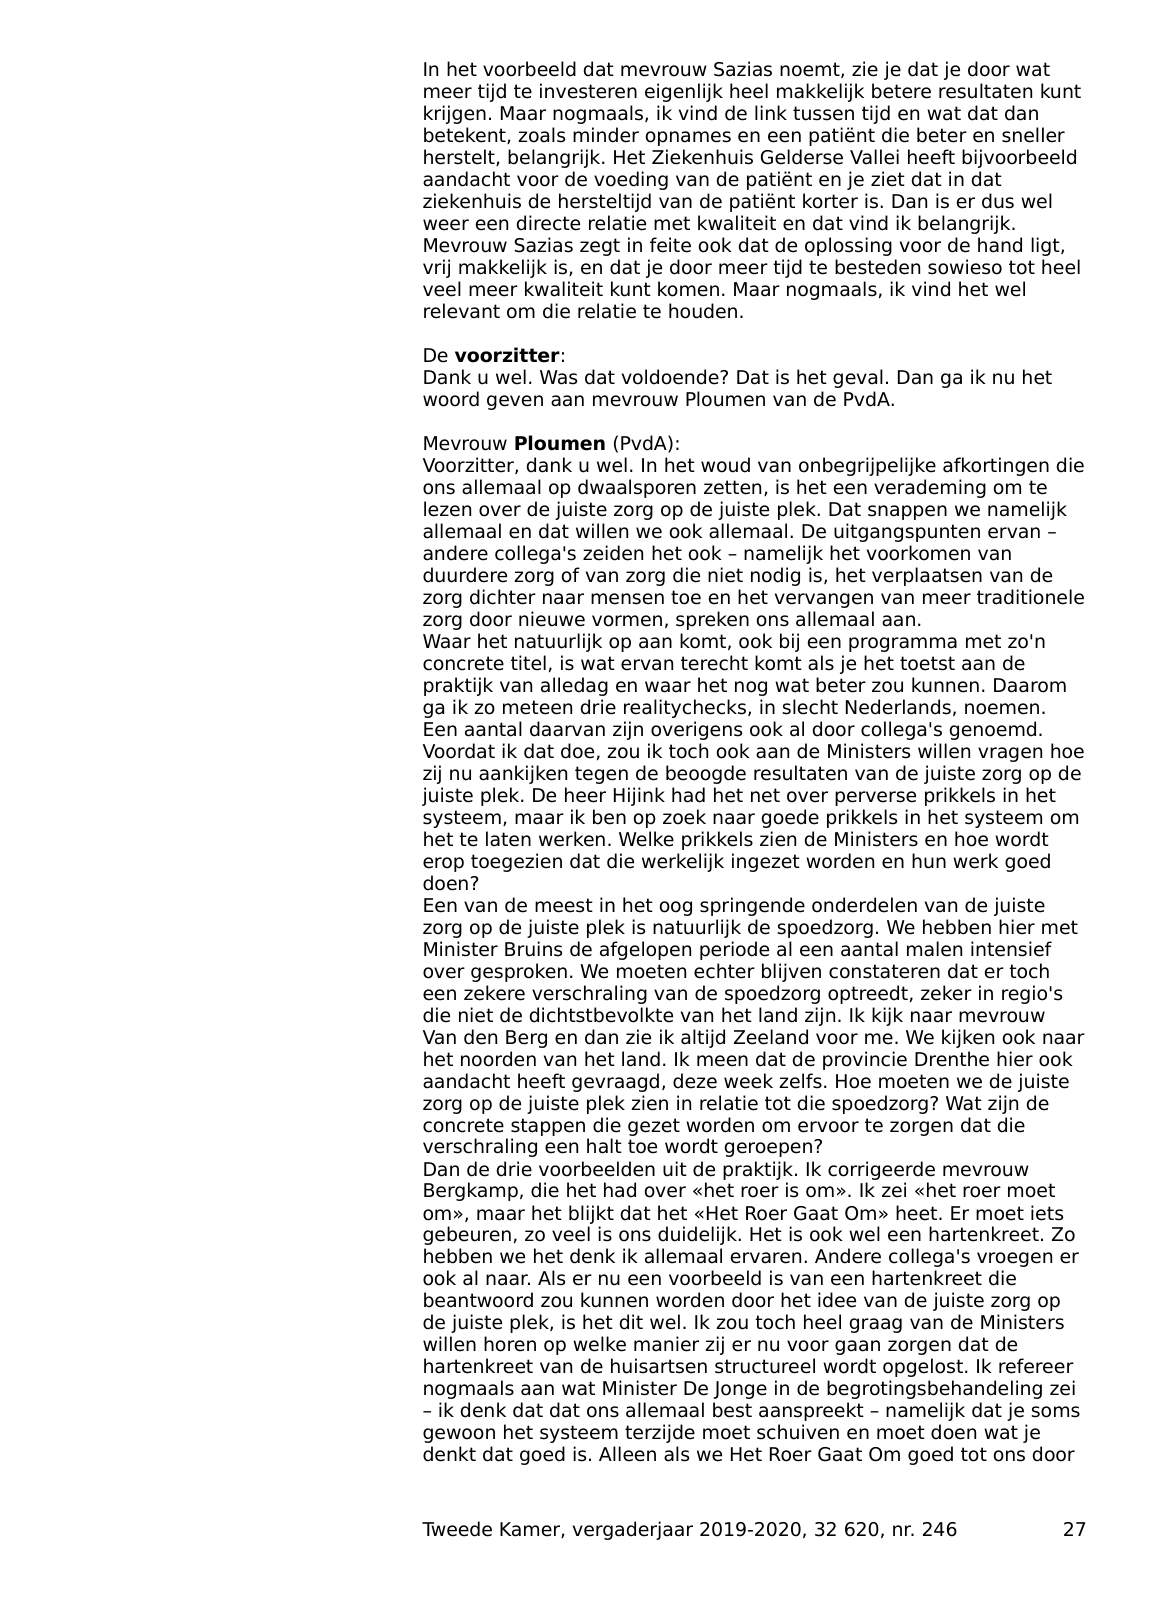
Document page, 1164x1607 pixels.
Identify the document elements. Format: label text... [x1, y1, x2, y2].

text Een van de meest in het oog springende onderdelen van de juiste zorg op de juiste plek is natuurlijk de spoedzorg. We hebben hier met Minister Bruins de afgelopen periode al een aantal malen intensief over gesproken. We moeten echter blijven constateren dat er toch een zekere verschraling van de spoedzorg optreedt, zeker in regio's die niet de dichtstbevolkte van het land zijn. Ik kijk naar mevrouw Van den Berg en dan zie ik altijd Zeeland voor me. We kijken ook naar het noorden van het land. Ik meen dat de provincie Drenthe hier ook aandacht heeft gevraagd, deze week zelfs. Hoe moeten we de juiste zorg op de juiste plek zien in relatie tot die spoedzorg? Wat zijn de concrete stappen die gezet worden om ervoor te zorgen dat die verschraling een halt toe wordt geroepen? [422, 895, 1087, 1158]
text De voorzitter: [422, 345, 1087, 367]
text Dan de drie voorbeelden uit de praktijk. Ik corrigeerde mevrouw Bergkamp, die het had over «het roer is om». Ik zei «het roer moet om», maar het blijkt dat het «Het Roer Gaat Om» heet. Er moet iets gebeuren, zo veel is ons duidelijk. Het is ook wel een hartenkreet. Zo hebben we het denk ik allemaal ervaren. Andere collega's vroegen er ook al naar. Als er nu een voorbeeld is van een hartenkreet die beantwoord zou kunnen worden door het idee van de juiste zorg op de juiste plek, is het dit wel. Ik zou toch heel graag van de Ministers willen horen op welke manier zij er nu voor gaan zorgen dat de hartenkreet van de huisartsen structureel wordt opgelost. Ik refereer nogmaals aan wat Minister De Jonge in de begrotingsbehandeling zei – ik denk dat dat ons allemaal best aanspreekt – namelijk dat je soms gewoon het systeem terzijde moet schuiven en moet doen wat je denkt dat goed is. Alleen als we Het Roer Gaat Om goed tot ons door [422, 1158, 1087, 1466]
text Mevrouw Ploumen (PvdA): [422, 433, 1087, 455]
text In het voorbeeld dat mevrouw Sazias noemt, zie je dat je door wat meer tijd te investeren eigenlijk heel makkelijk betere resultaten kunt krijgen. Maar nogmaals, ik vind de link tussen tijd en wat dat dan betekent, zoals minder opnames en een patiënt die beter en sneller herstelt, belangrijk. Het Ziekenhuis Gelderse Vallei heeft bijvoorbeeld aandacht voor de voeding van de patiënt en je ziet dat in dat ziekenhuis de hersteltijd van de patiënt korter is. Dan is er dus wel weer een directe relatie met kwaliteit en dat vind ik belangrijk. Mevrouw Sazias zegt in feite ook dat de oplossing voor de hand ligt, vrij makkelijk is, en dat je door meer tijd te besteden sowieso tot heel veel meer kwaliteit kunt komen. Maar nogmaals, ik vind het wel relevant om die relatie te houden. [422, 59, 1087, 323]
text Voorzitter, dank u wel. In het woud van onbegrijpelijke afkortingen die ons allemaal op dwaalsporen zetten, is het een verademing om te lezen over de juiste zorg op de juiste plek. Dat snappen we namelijk allemaal en dat willen we ook allemaal. De uitgangspunten ervan – andere collega's zeiden het ook – namelijk het voorkomen van duurdere zorg of van zorg die niet nodig is, het verplaatsen van de zorg dichter naar mensen toe en het vervangen van meer traditionele zorg door nieuwe vormen, spreken ons allemaal aan. [422, 455, 1087, 631]
text Waar het natuurlijk op aan komt, ook bij een programma met zo'n concrete titel, is wat ervan terecht komt als je het toetst aan de praktijk van alledag en waar het nog wat beter zou kunnen. Daarom ga ik zo meteen drie realitychecks, in slecht Nederlands, noemen. Een aantal daarvan zijn overigens ook al door collega's genoemd. Voordat ik dat doe, zou ik toch ook aan de Ministers willen vragen hoe zij nu aankijken tegen de beoogde resultaten van de juiste zorg op de juiste plek. De heer Hijink had het net over perverse prikkels in het systeem, maar ik ben op zoek naar goede prikkels in het systeem om het te laten werken. Welke prikkels zien de Ministers en hoe wordt erop toegezien dat die werkelijk ingezet worden en hun werk goed doen? [422, 631, 1087, 895]
text Dank u wel. Was dat voldoende? Dat is het geval. Dan ga ik nu het woord geven aan mevrouw Ploumen van de PvdA. [422, 367, 1087, 411]
